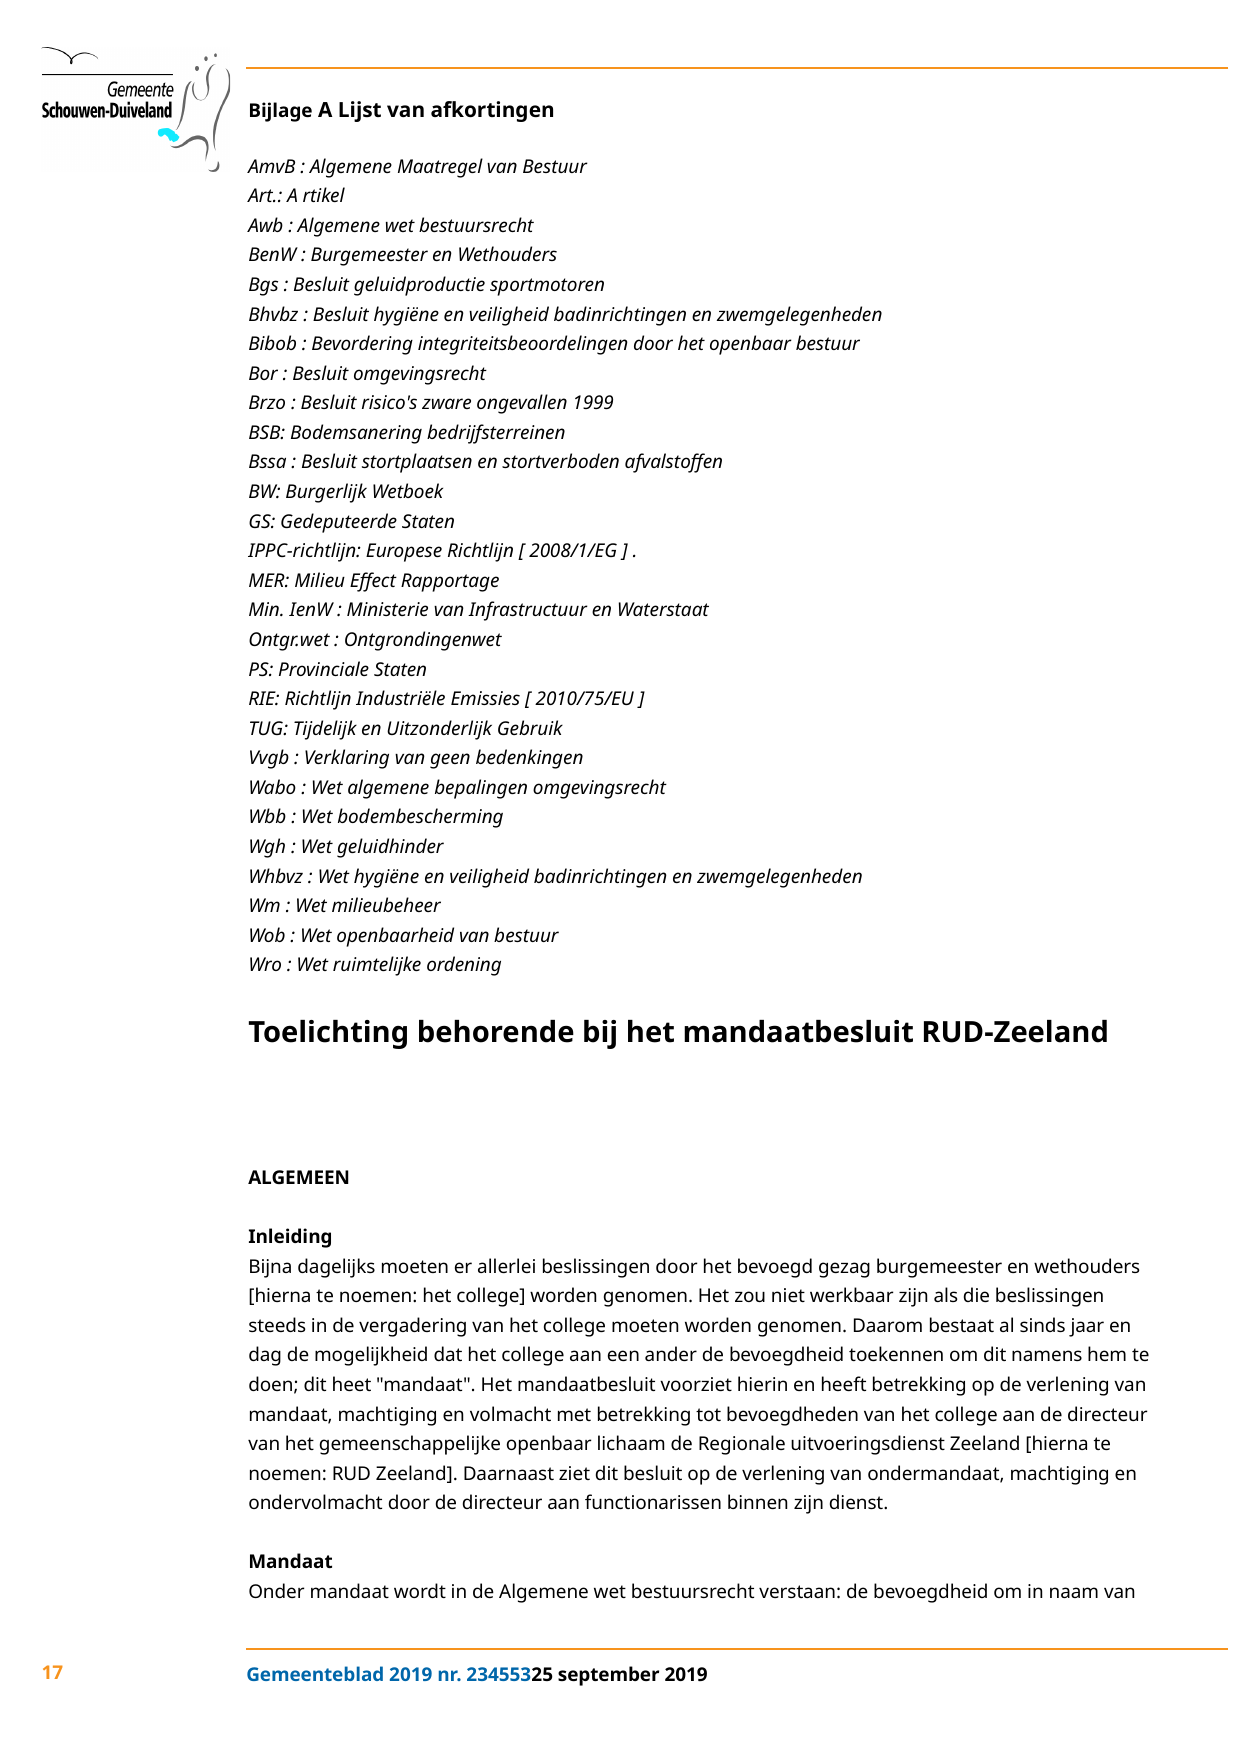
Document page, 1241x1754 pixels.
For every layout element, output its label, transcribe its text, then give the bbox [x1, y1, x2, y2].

text Wgh : Wet geluidhinder [248, 833, 1152, 859]
text Wm : Wet milieubeheer [248, 892, 1152, 918]
text Awb : Algemene wet bestuursrecht [248, 212, 1152, 238]
text IPPC-richtlijn: Europese Richtlijn [ 2008/1/EG ] . [248, 537, 1152, 563]
text PS: Provinciale Staten [248, 656, 1152, 682]
text RIE: Richtlijn Industriële Emissies [ 2010/75/EU ] [248, 685, 1152, 711]
text Wro : Wet ruimtelijke ordening [248, 952, 1152, 977]
text Brzo : Besluit risico's zware ongevallen 1999 [248, 389, 1152, 415]
text GS: Gedeputeerde Staten [248, 508, 1152, 534]
text Bibob : Bevordering integriteitsbeoordelingen door het openbaar bestuur [248, 330, 1152, 356]
text BW: Burgerlijk Wetboek [248, 478, 1152, 504]
text Bijna dagelijks moeten er allerlei beslissingen door het bevoegd gezag burgemeester en wethouders [hierna te noemen: het college] worden genomen. Het zou niet werkbaar zijn als die beslissingen steeds in de vergadering van het college moeten worden genomen. Daarom bestaat al sinds jaar en dag de mogelijkheid dat het college aan een ander de bevoegdheid toekennen om dit namens hem te doen; dit heet "mandaat". Het mandaatbesluit voorziet hierin en heeft betrekking op de verlening van mandaat, machtiging en volmacht met betrekking tot bevoegdheden van het college aan de directeur van het gemeenschappelijke openbaar lichaam de Regionale uitvoeringsdienst Zeeland [hierna te noemen: RUD Zeeland]. Daarnaast ziet dit besluit op de verlening van ondermandaat, machtiging en ondervolmacht door de directeur aan functionarissen binnen zijn dienst. [248, 1253, 1152, 1515]
text Toelichting behorende bij het mandaatbesluit RUD-Zeeland [248, 1011, 1152, 1051]
text Bssa : Besluit stortplaatsen en stortverboden afvalstoffen [248, 449, 1152, 474]
text Art.: A rtikel [248, 182, 1152, 208]
text Wabo : Wet algemene bepalingen omgevingsrecht [248, 774, 1152, 800]
text Mandaat [248, 1549, 1152, 1574]
text MER: Milieu Effect Rapportage [248, 567, 1152, 593]
text Vvgb : Verklaring van geen bedenkingen [248, 744, 1152, 770]
text BenW : Burgemeester en Wethouders [248, 242, 1152, 267]
text BSB: Bodemsanering bedrijfsterreinen [248, 419, 1152, 445]
text Whbvz : Wet hygiëne en veiligheid badinrichtingen en zwemgelegenheden [248, 863, 1152, 889]
text ALGEMEEN [248, 1164, 1152, 1190]
text Bor : Besluit omgevingsrecht [248, 360, 1152, 386]
text AmvB : Algemene Maatregel van Bestuur [248, 153, 1152, 179]
text Wob : Wet openbaarheid van bestuur [248, 922, 1152, 948]
text Bhvbz : Besluit hygiëne en veiligheid badinrichtingen en zwemgelegenheden [248, 301, 1152, 327]
text Bijlage A Lijst van afkortingen [248, 95, 1152, 123]
text Bgs : Besluit geluidproductie sportmotoren [248, 271, 1152, 297]
text Min. IenW : Ministerie van Infrastructuur en Waterstaat [248, 597, 1152, 622]
text Onder mandaat wordt in de Algemene wet bestuursrecht verstaan: de bevoegdheid om in naam van [248, 1578, 1152, 1604]
picture [41, 47, 231, 172]
text Wbb : Wet bodembescherming [248, 804, 1152, 829]
text Ontgr.wet : Ontgrondingenwet [248, 626, 1152, 652]
text TUG: Tijdelijk en Uitzonderlijk Gebruik [248, 715, 1152, 741]
text Inleiding [248, 1223, 1152, 1249]
